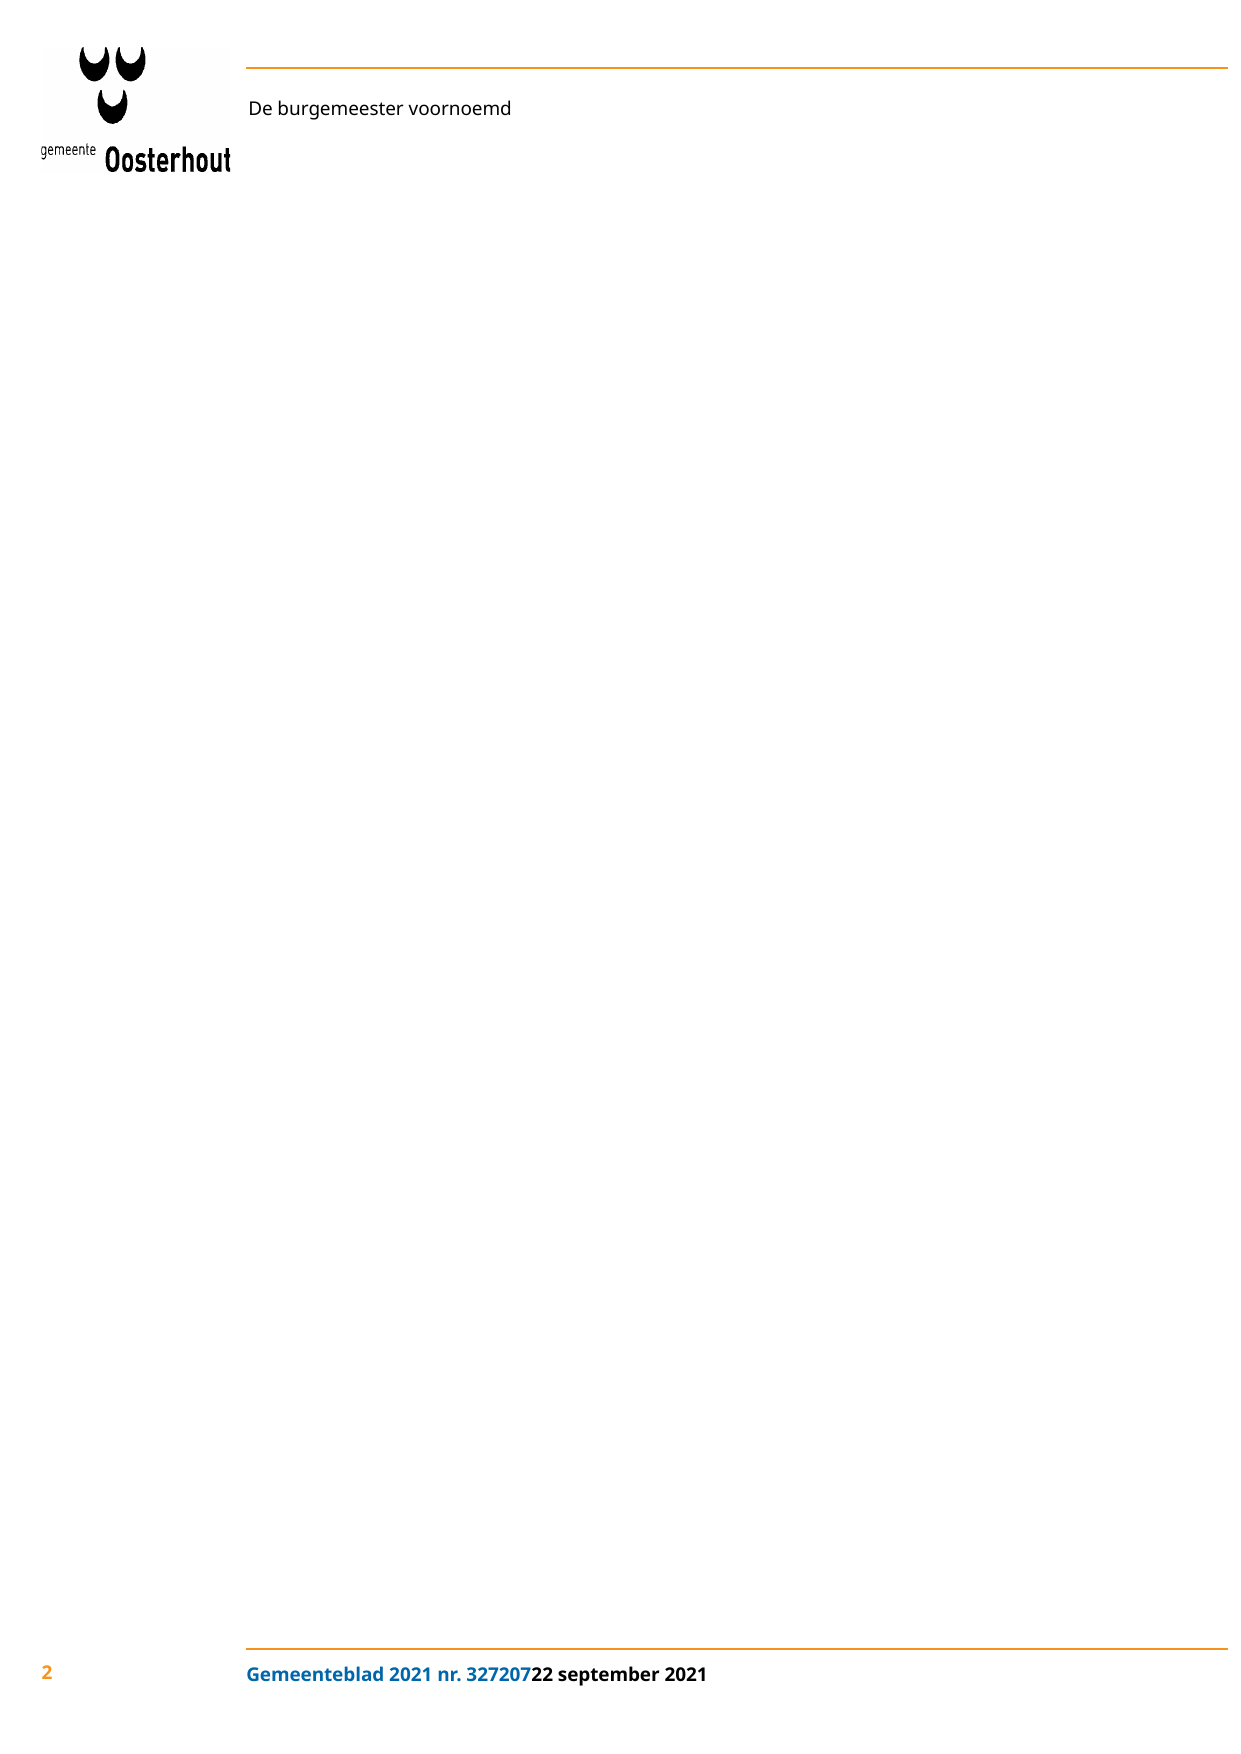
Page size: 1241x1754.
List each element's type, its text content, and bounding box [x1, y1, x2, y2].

text De burgemeester voornoemd [248, 95, 1152, 121]
picture [41, 47, 231, 172]
